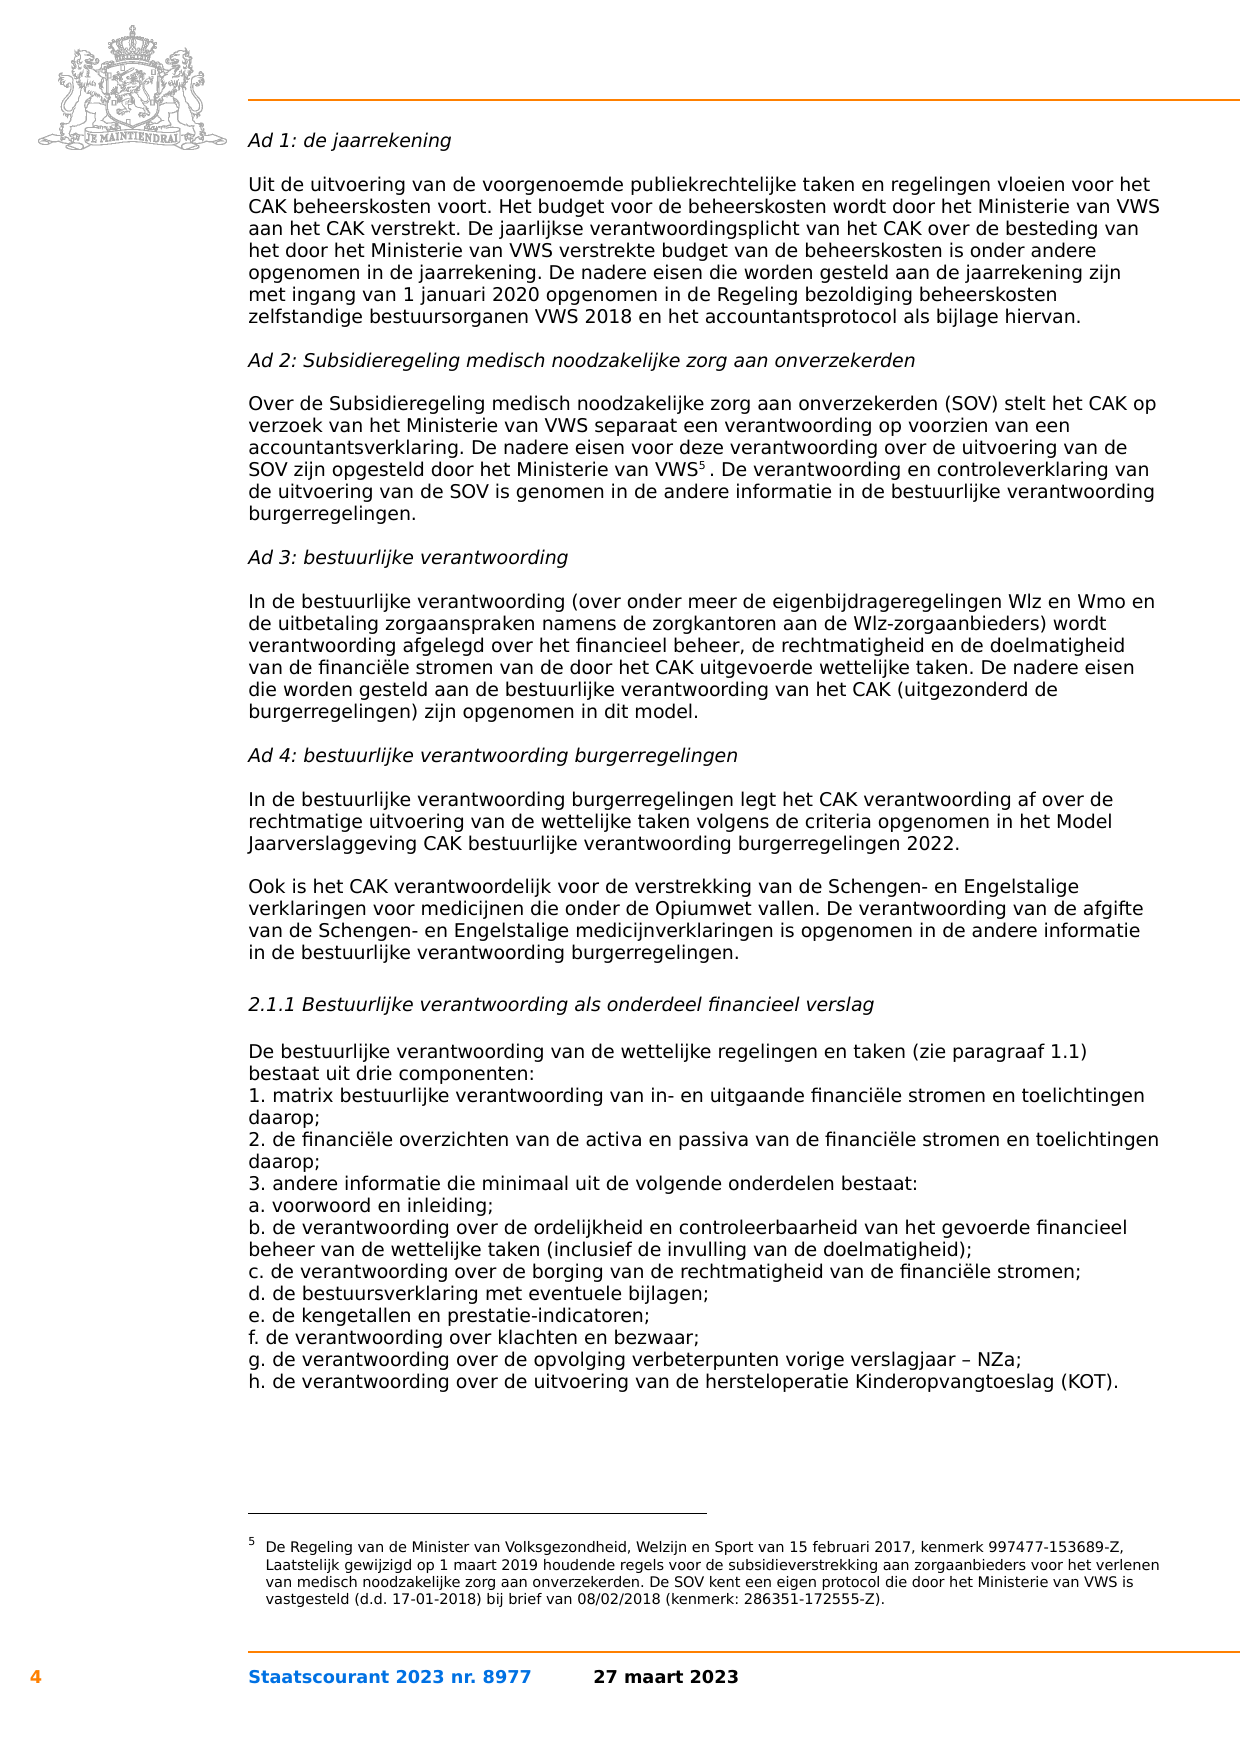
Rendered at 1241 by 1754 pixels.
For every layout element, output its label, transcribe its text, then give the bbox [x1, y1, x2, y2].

subtitle Ad 2: Subsidieregeling medisch noodzakelijke zorg aan onverzekerden [248, 349, 1163, 371]
subtitle Ad 1: de jaarrekening [248, 130, 1163, 152]
text b. de verantwoording over de ordelijkheid en controleerbaarheid van het gevoerde financieel beheer van de wettelijke taken (inclusief de invulling van de doelmatigheid); [248, 1217, 1163, 1261]
subtitle Ad 3: bestuurlijke verantwoording [248, 547, 1163, 569]
text d. de bestuursverklaring met eventuele bijlagen; [248, 1283, 1163, 1305]
text a. voorwoord en inleiding; [248, 1195, 1163, 1217]
text In de bestuurlijke verantwoording burgerregelingen legt het CAK verantwoording af over de rechtmatige uitvoering van de wettelijke taken volgens de criteria opgenomen in het Model Jaarverslaggeving CAK bestuurlijke verantwoording burgerregelingen 2022. [248, 788, 1163, 854]
text e. de kengetallen en prestatie-indicatoren; [248, 1305, 1163, 1327]
text De Regeling van de Minister van Volksgezondheid, Welzijn en Sport van 15 februari 2017, kenmerk 997477-153689-Z, Laatstelijk gewijzigd op 1 maart 2019 houdende regels voor de subsidieverstrekking aan zorgaanbieders voor het verlenen van medisch noodzakelijke zorg aan onverzekerden. De SOV kent een eigen protocol die door het Ministerie van VWS is vastgesteld (d.d. 17-01-2018) bij brief van 08/02/2018 (kenmerk: 286351-172555-Z). [248, 1535, 1163, 1608]
text f. de verantwoording over klachten en bezwaar; [248, 1327, 1163, 1349]
text h. de verantwoording over de uitvoering van de hersteloperatie Kinderopvangtoeslag (KOT). [248, 1371, 1163, 1393]
text g. de verantwoording over de opvolging verbeterpunten vorige verslagjaar – NZa; [248, 1349, 1163, 1371]
text Over de Subsidieregeling medisch noodzakelijke zorg aan onverzekerden (SOV) stelt het CAK op verzoek van het Ministerie van VWS separaat een verantwoording op voorzien van een accountantsverklaring. De nadere eisen voor deze verantwoording over de uitvoering van de SOV zijn opgesteld door het Ministerie van VWS. De verantwoording en controleverklaring van de uitvoering van de SOV is genomen in de andere informatie in de bestuurlijke verantwoording burgerregelingen. [248, 393, 1163, 525]
text In de bestuurlijke verantwoording (over onder meer de eigenbijdrageregelingen Wlz en Wmo en de uitbetaling zorgaanspraken namens de zorgkantoren aan de Wlz-zorgaanbieders) wordt verantwoording afgelegd over het financieel beheer, de rechtmatigheid en de doelmatigheid van de financiële stromen van de door het CAK uitgevoerde wettelijke taken. De nadere eisen die worden gesteld aan de bestuurlijke verantwoording van het CAK (uitgezonderd de burgerregelingen) zijn opgenomen in dit model. [248, 591, 1163, 723]
text De bestuurlijke verantwoording van de wettelijke regelingen en taken (zie paragraaf 1.1) bestaat uit drie componenten: [248, 1041, 1163, 1085]
text Ook is het CAK verantwoordelijk voor de verstrekking van de Schengen- en Engelstalige verklaringen voor medicijnen die onder de Opiumwet vallen. De verantwoording van de afgifte van de Schengen- en Engelstalige medicijnverklaringen is opgenomen in de andere informatie in de bestuurlijke verantwoording burgerregelingen. [248, 876, 1163, 964]
subtitle Ad 4: bestuurlijke verantwoording burgerregelingen [248, 745, 1163, 767]
text 1. matrix bestuurlijke verantwoording van in- en uitgaande financiële stromen en toelichtingen daarop; [248, 1085, 1163, 1129]
subtitle 2.1.1 Bestuurlijke verantwoording als onderdeel financieel verslag [248, 994, 1163, 1016]
text Uit de uitvoering van de voorgenoemde publiekrechtelijke taken en regelingen vloeien voor het CAK beheerskosten voort. Het budget voor de beheerskosten wordt door het Ministerie van VWS aan het CAK verstrekt. De jaarlijkse verantwoordingsplicht van het CAK over de besteding van het door het Ministerie van VWS verstrekte budget van de beheerskosten is onder andere opgenomen in de jaarrekening. De nadere eisen die worden gesteld aan de jaarrekening zijn met ingang van 1 januari 2020 opgenomen in de Regeling bezoldiging beheerskosten zelfstandige bestuursorganen VWS 2018 en het accountantsprotocol als bijlage hiervan. [248, 174, 1163, 328]
text 2. de financiële overzichten van de activa en passiva van de financiële stromen en toelichtingen daarop; [248, 1129, 1163, 1173]
picture [38, 25, 227, 150]
text c. de verantwoording over de borging van de rechtmatigheid van de financiële stromen; [248, 1261, 1163, 1283]
text 3. andere informatie die minimaal uit de volgende onderdelen bestaat: [248, 1173, 1163, 1195]
